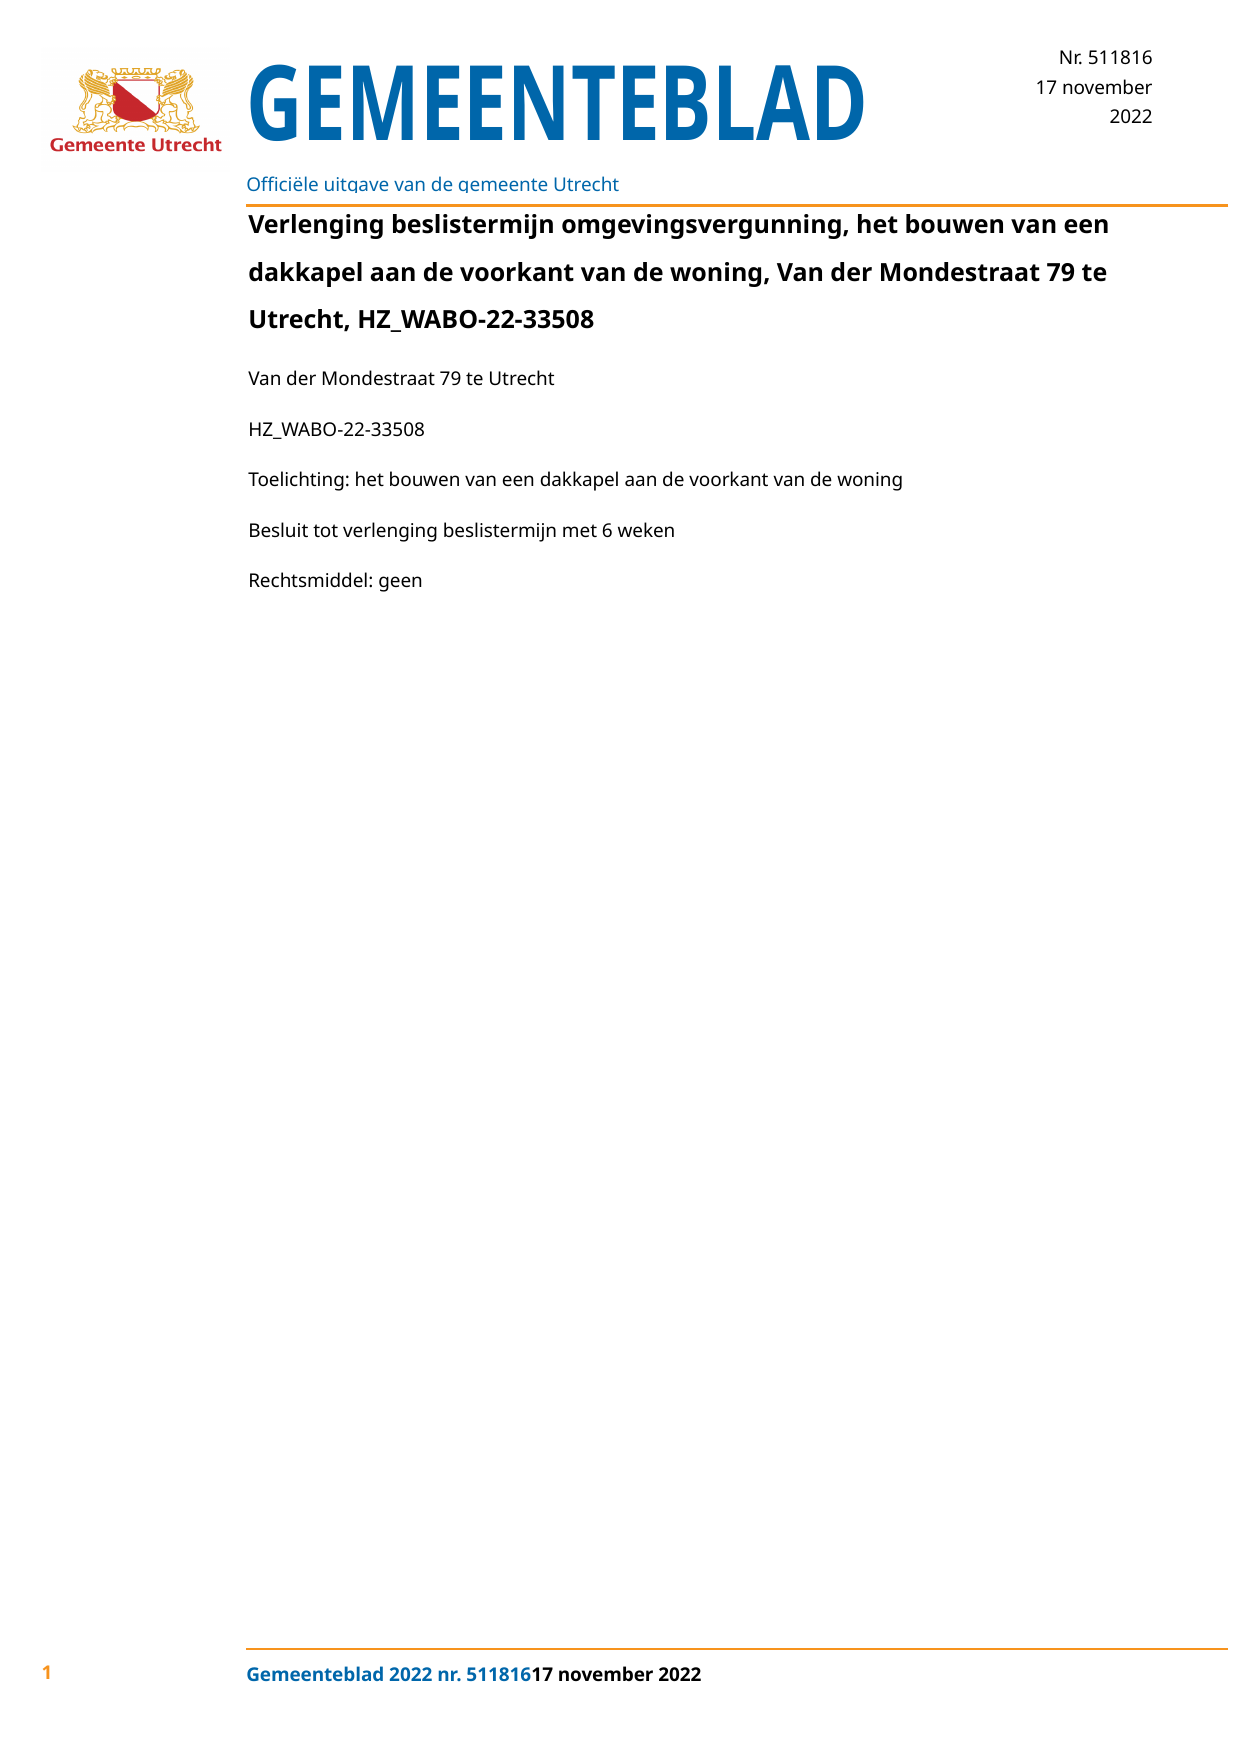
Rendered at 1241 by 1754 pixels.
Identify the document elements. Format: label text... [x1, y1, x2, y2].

text HZ_WABO-22-33508 [248, 416, 1152, 442]
text Toelichting: het bouwen van een dakkapel aan de voorkant van de woning [248, 466, 1152, 492]
text Van der Mondestraat 79 te Utrecht [248, 366, 1152, 391]
text Besluit tot verlenging beslistermijn met 6 weken [248, 517, 1152, 542]
picture [41, 47, 231, 172]
text Rechtsmiddel: geen [248, 567, 1152, 593]
text Verlenging beslistermijn omgevingsvergunning, het bouwen van een dakkapel aan de voorkant van de woning, Van der Mondestraat 79 te Utrecht, HZ_WABO-22-33508 [248, 207, 1152, 336]
